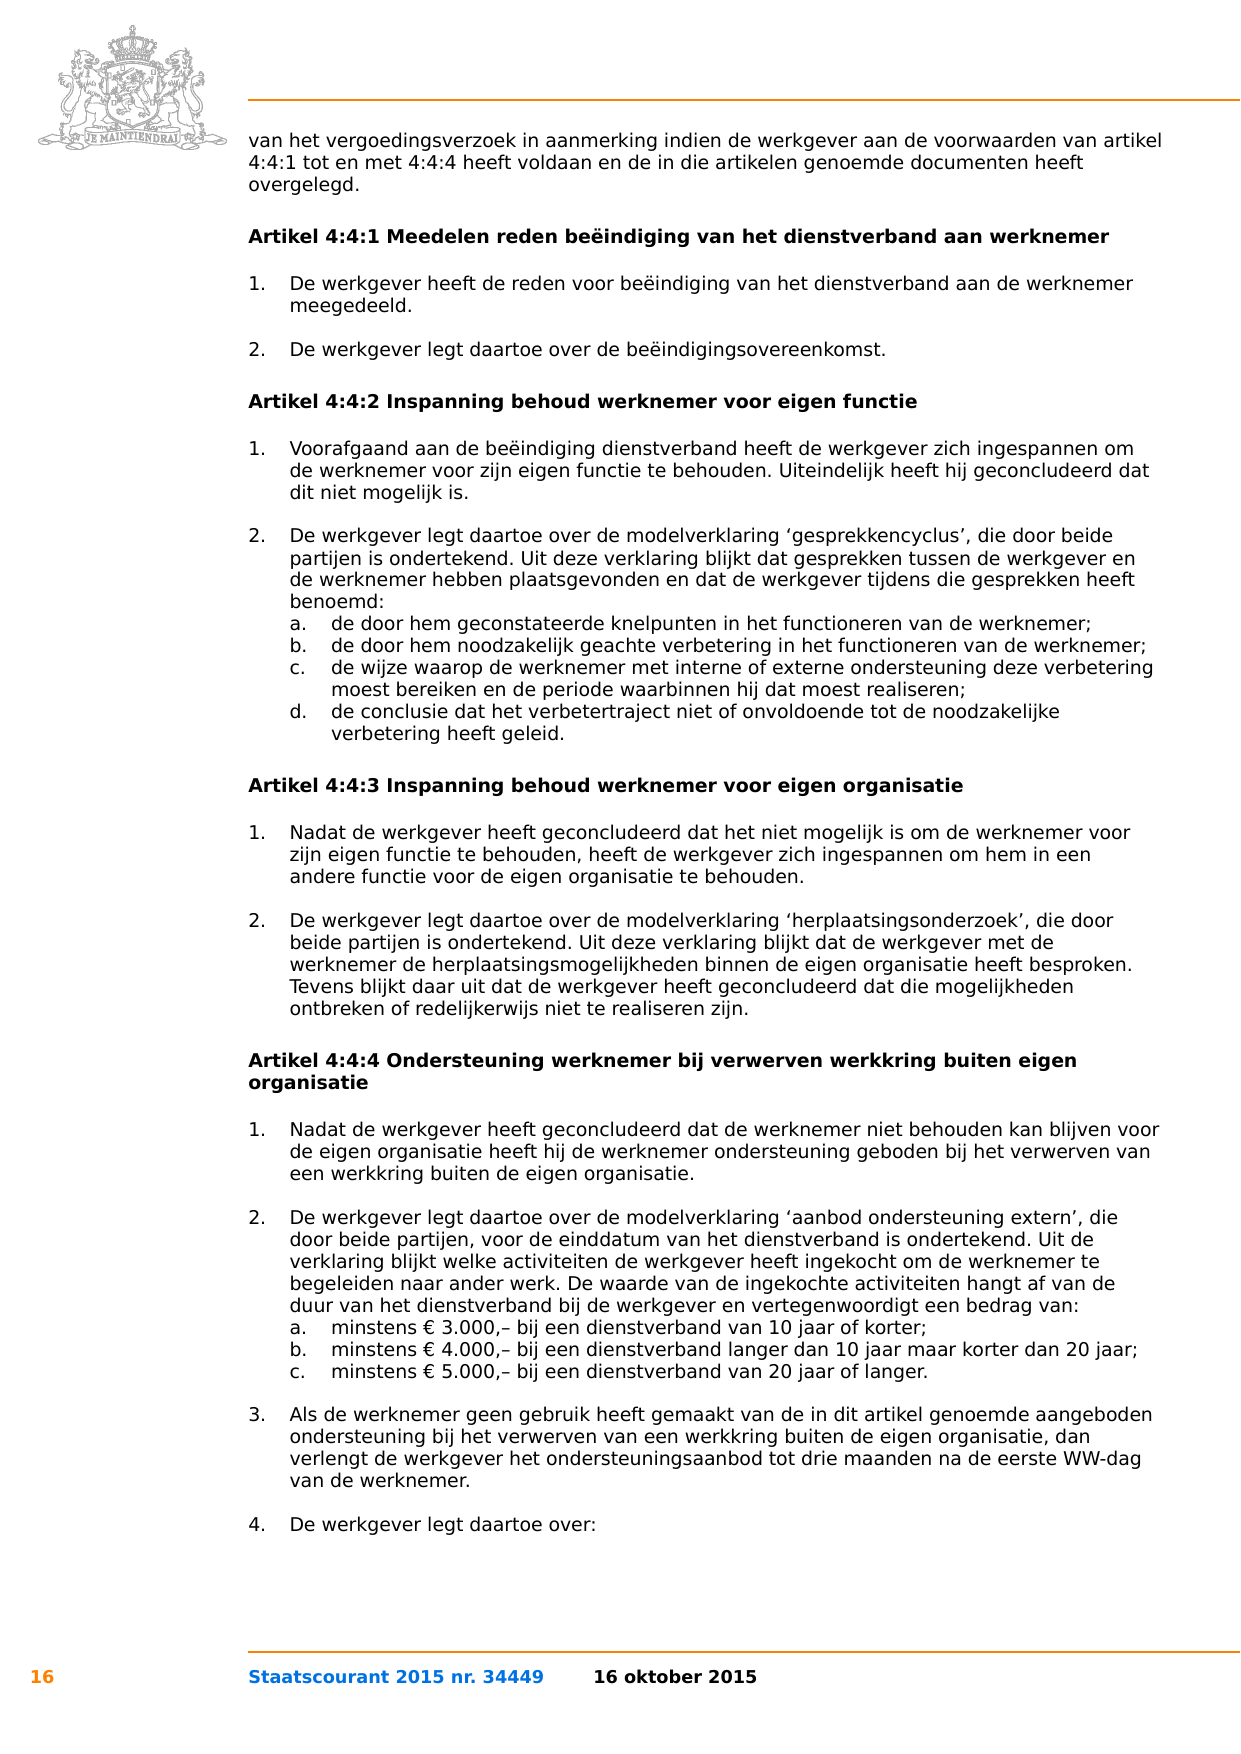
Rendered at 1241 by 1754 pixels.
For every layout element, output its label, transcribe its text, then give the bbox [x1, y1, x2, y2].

text b. de door hem noodzakelijk geachte verbetering in het functioneren van de werknemer; [289, 635, 1163, 657]
text c. de wijze waarop de werknemer met interne of externe ondersteuning deze verbetering moest bereiken en de periode waarbinnen hij dat moest realiseren; [289, 657, 1163, 701]
text 1. De werkgever heeft de reden voor beëindiging van het dienstverband aan de werknemer meegedeeld. [248, 273, 1163, 317]
subtitle Artikel 4:4:1 Meedelen reden beëindiging van het dienstverband aan werknemer [248, 226, 1163, 248]
text a. minstens € 3.000,– bij een dienstverband van 10 jaar of korter; [289, 1317, 1163, 1338]
picture [38, 25, 227, 150]
text a. de door hem geconstateerde knelpunten in het functioneren van de werknemer; [289, 613, 1163, 635]
text 1. Nadat de werkgever heeft geconcludeerd dat de werknemer niet behouden kan blijven voor de eigen organisatie heeft hij de werknemer ondersteuning geboden bij het verwerven van een werkkring buiten de eigen organisatie. [248, 1119, 1163, 1185]
text van het vergoedingsverzoek in aanmerking indien de werkgever aan de voorwaarden van artikel 4:4:1 tot en met 4:4:4 heeft voldaan en de in die artikelen genoemde documenten heeft overgelegd. [248, 130, 1163, 196]
subtitle Artikel 4:4:2 Inspanning behoud werknemer voor eigen functie [248, 391, 1163, 413]
subtitle Artikel 4:4:3 Inspanning behoud werknemer voor eigen organisatie [248, 775, 1163, 797]
text c. minstens € 5.000,– bij een dienstverband van 20 jaar of langer. [289, 1361, 1163, 1382]
text 2. De werkgever legt daartoe over de modelverklaring ‘gesprekkencyclus’, die door beide partijen is ondertekend. Uit deze verklaring blijkt dat gesprekken tussen de werkgever en de werknemer hebben plaatsgevonden en dat de werkgever tijdens die gesprekken heeft benoemd: [248, 525, 1163, 613]
text b. minstens € 4.000,– bij een dienstverband langer dan 10 jaar maar korter dan 20 jaar; [289, 1338, 1163, 1361]
subtitle Artikel 4:4:4 Ondersteuning werknemer bij verwerven werkkring buiten eigen organisatie [248, 1050, 1163, 1094]
text 2. De werkgever legt daartoe over de modelverklaring ‘aanbod ondersteuning extern’, die door beide partijen, voor de einddatum van het dienstverband is ondertekend. Uit de verklaring blijkt welke activiteiten de werkgever heeft ingekocht om de werknemer te begeleiden naar ander werk. De waarde van de ingekochte activiteiten hangt af van de duur van het dienstverband bij de werkgever en vertegenwoordigt een bedrag van: [248, 1207, 1163, 1317]
text d. de conclusie dat het verbetertraject niet of onvoldoende tot de noodzakelijke verbetering heeft geleid. [289, 701, 1163, 745]
text 1. Nadat de werkgever heeft geconcludeerd dat het niet mogelijk is om de werknemer voor zijn eigen functie te behouden, heeft de werkgever zich ingespannen om hem in een andere functie voor de eigen organisatie te behouden. [248, 822, 1163, 888]
text 4. De werkgever legt daartoe over: [248, 1514, 1163, 1536]
text 2. De werkgever legt daartoe over de beëindigingsovereenkomst. [248, 339, 1163, 361]
text 1. Voorafgaand aan de beëindiging dienstverband heeft de werkgever zich ingespannen om de werknemer voor zijn eigen functie te behouden. Uiteindelijk heeft hij geconcludeerd dat dit niet mogelijk is. [248, 438, 1163, 503]
text 3. Als de werknemer geen gebruik heeft gemaakt van de in dit artikel genoemde aangeboden ondersteuning bij het verwerven van een werkkring buiten de eigen organisatie, dan verlengt de werkgever het ondersteuningsaanbod tot drie maanden na de eerste WW-dag van de werknemer. [248, 1404, 1163, 1492]
text 2. De werkgever legt daartoe over de modelverklaring ‘herplaatsingsonderzoek’, die door beide partijen is ondertekend. Uit deze verklaring blijkt dat de werkgever met de werknemer de herplaatsingsmogelijkheden binnen de eigen organisatie heeft besproken. Tevens blijkt daar uit dat de werkgever heeft geconcludeerd dat die mogelijkheden ontbreken of redelijkerwijs niet te realiseren zijn. [248, 910, 1163, 1020]
